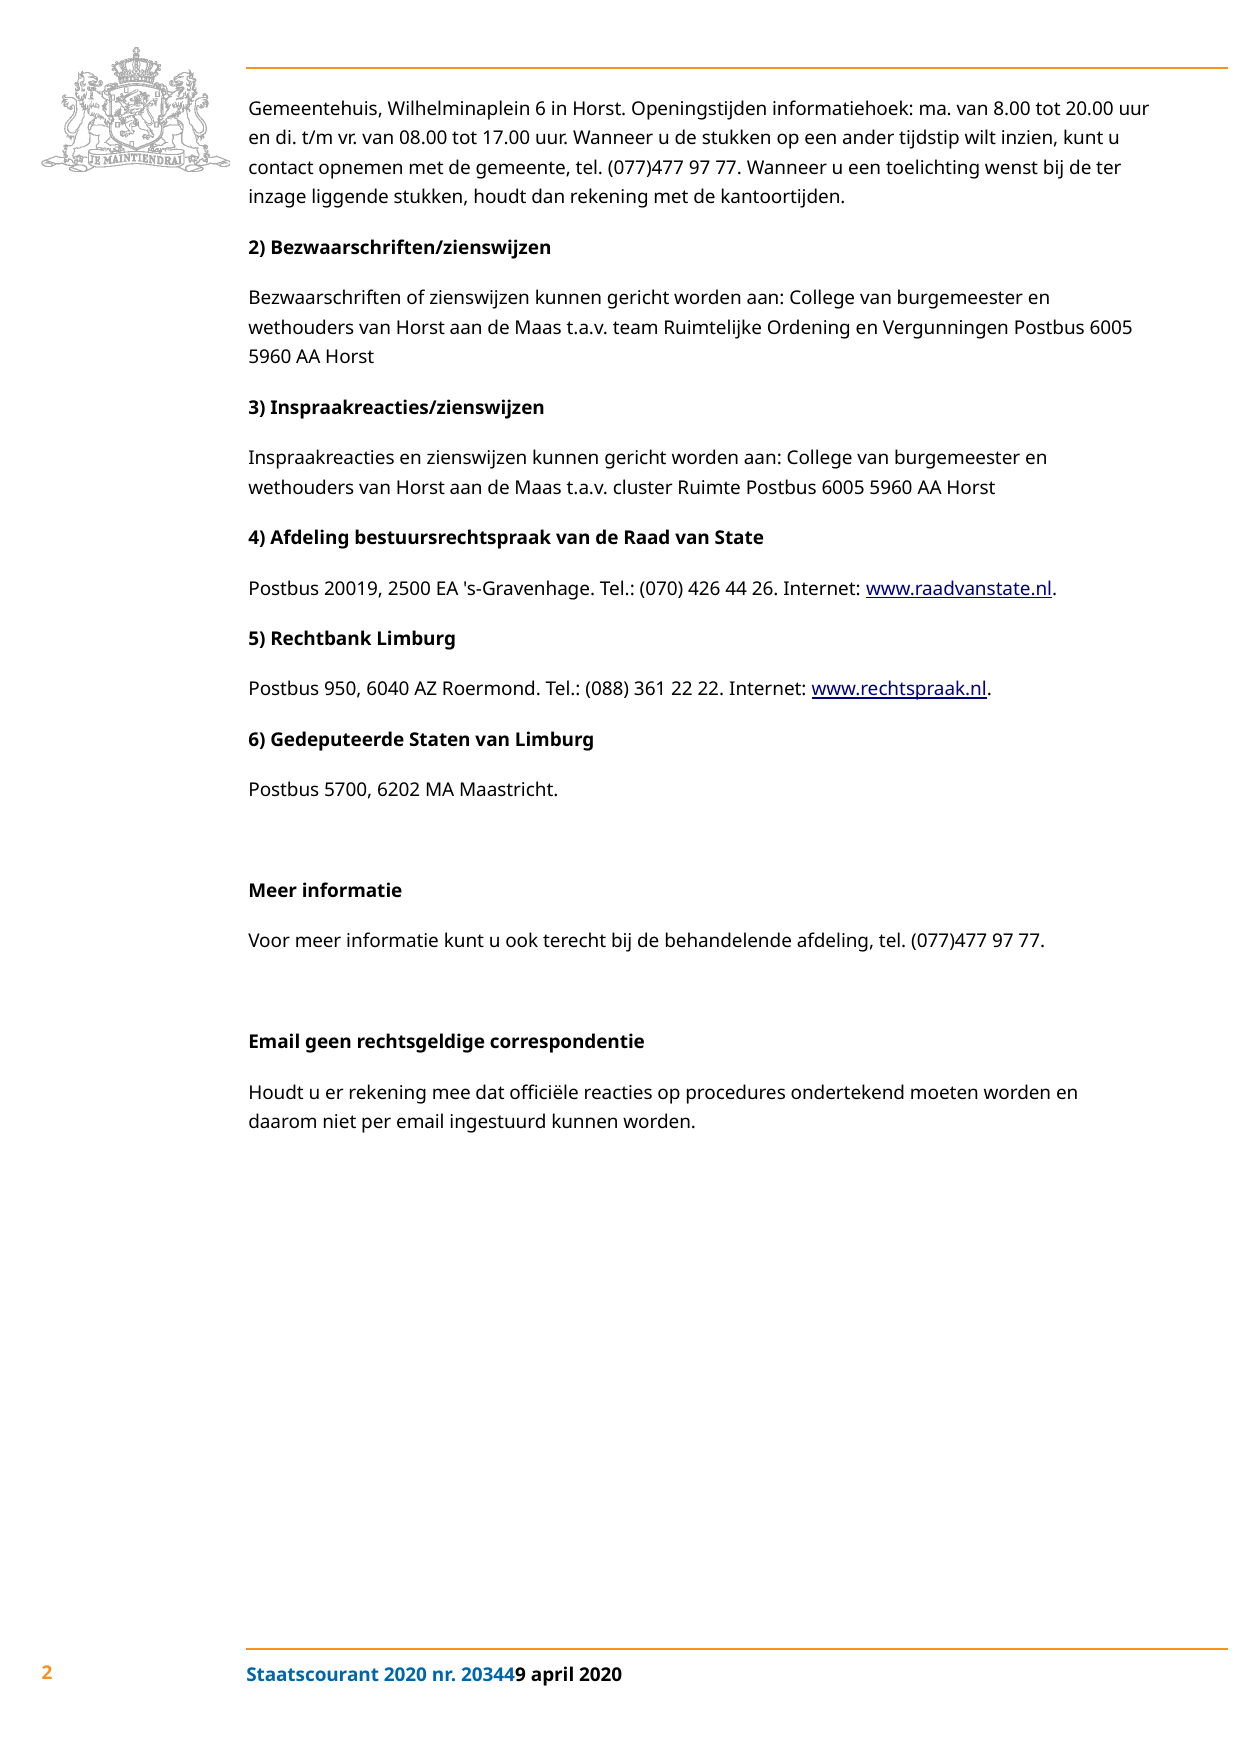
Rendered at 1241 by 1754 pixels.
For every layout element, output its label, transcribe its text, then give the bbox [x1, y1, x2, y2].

text Postbus 950, 6040 AZ Roermond. Tel.: (088) 361 22 22. Internet: www.rechtspraak.nl. [248, 676, 1152, 701]
text Inspraakreacties en zienswijzen kunnen gericht worden aan: College van burgemeester en wethouders van Horst aan de Maas t.a.v. cluster Ruimte Postbus 6005 5960 AA Horst [248, 444, 1152, 500]
text Email geen rechtsgeldige correspondentie [248, 1028, 1152, 1054]
text Gemeentehuis, Wilhelminaplein 6 in Horst. Openingstijden informatiehoek: ma. van 8.00 tot 20.00 uur en di. t/m vr. van 08.00 tot 17.00 uur. Wanneer u de stukken op een ander tijdstip wilt inzien, kunt u contact opnemen met de gemeente, tel. (077)477 97 77. Wanneer u een toelichting wenst bij de ter inzage liggende stukken, houdt dan rekening met de kantoortijden. [248, 95, 1152, 209]
text Postbus 20019, 2500 EA 's-Gravenhage. Tel.: (070) 426 44 26. Internet: www.raadvanstate.nl. [248, 575, 1152, 601]
text 4) Afdeling bestuursrechtspraak van de Raad van State [248, 524, 1152, 550]
text 6) Gedeputeerde Staten van Limburg [248, 726, 1152, 752]
text 5) Rechtbank Limburg [248, 625, 1152, 651]
text Bezwaarschriften of zienswijzen kunnen gericht worden aan: College van burgemeester en wethouders van Horst aan de Maas t.a.v. team Ruimtelijke Ordening en Vergunningen Postbus 6005 5960 AA Horst [248, 284, 1152, 369]
text Voor meer informatie kunt u ook terecht bij de behandelende afdeling, tel. (077)477 97 77. [248, 928, 1152, 953]
picture [41, 47, 231, 172]
text 2) Bezwaarschriften/zienswijzen [248, 234, 1152, 260]
text Meer informatie [248, 877, 1152, 903]
text Houdt u er rekening mee dat officiële reacties op procedures ondertekend moeten worden en daarom niet per email ingestuurd kunnen worden. [248, 1079, 1152, 1134]
text 3) Inspraakreacties/zienswijzen [248, 394, 1152, 420]
text Postbus 5700, 6202 MA Maastricht. [248, 776, 1152, 802]
